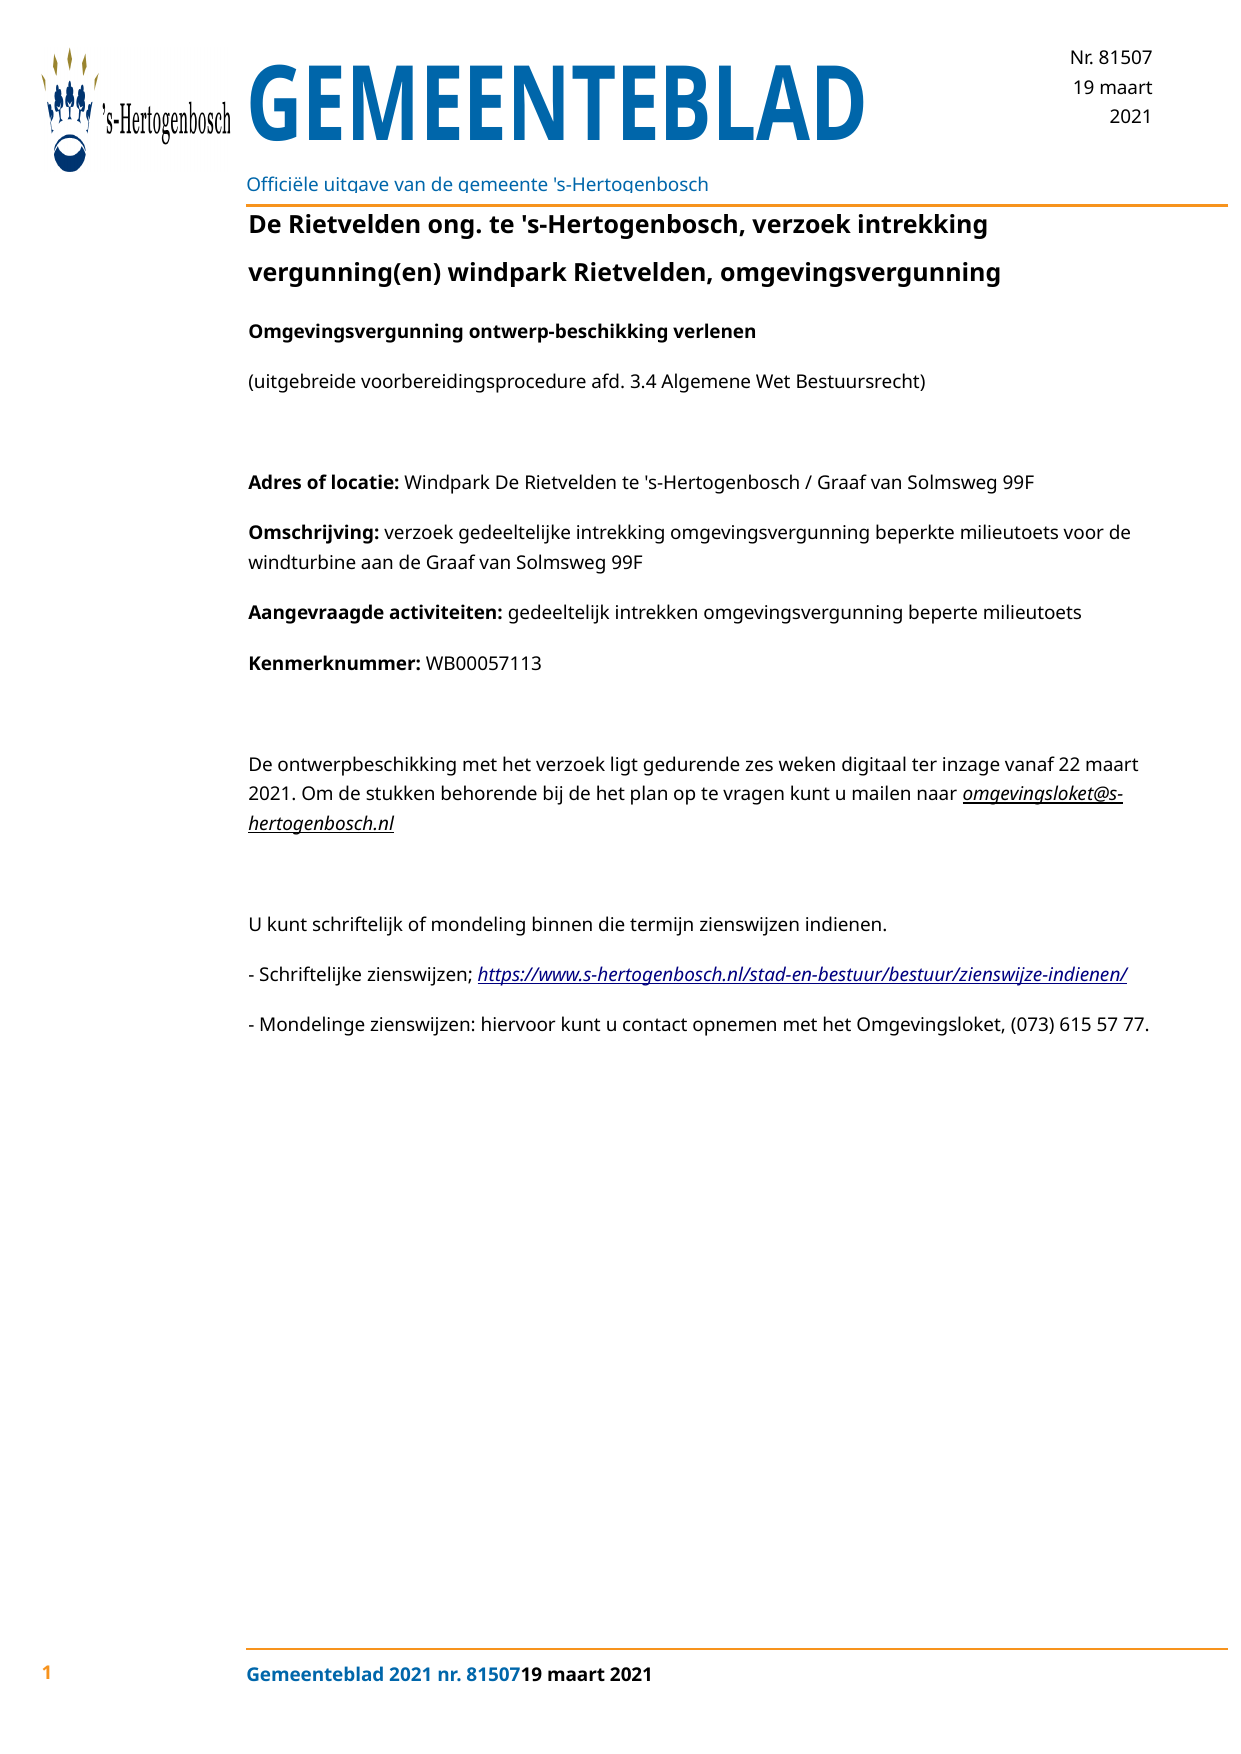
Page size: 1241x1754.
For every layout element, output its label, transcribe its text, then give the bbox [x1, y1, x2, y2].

text (uitgebreide voorbereidingsprocedure afd. 3.4 Algemene Wet Bestuursrecht) [248, 368, 1152, 394]
text Omgevingsvergunning ontwerp-beschikking verlenen [248, 318, 1152, 344]
text Aangevraagde activiteiten: gedeeltelijk intrekken omgevingsvergunning beperte milieutoets [248, 599, 1152, 625]
text - Mondelinge zienswijzen: hiervoor kunt u contact opnemen met het Omgevingsloket, (073) 615 57 77. [248, 1012, 1152, 1037]
text De Rietvelden ong. te 's-Hertogenbosch, verzoek intrekking vergunning(en) windpark Rietvelden, omgevingsvergunning [248, 207, 1152, 288]
text - Schriftelijke zienswijzen; https://www.s-hertogenbosch.nl/stad-en-bestuur/bestuur/zienswijze-indienen/ [248, 961, 1152, 987]
text Kenmerknummer: WB00057113 [248, 650, 1152, 676]
text Adres of locatie: Windpark De Rietvelden te 's-Hertogenbosch / Graaf van Solmsweg 99F [248, 469, 1152, 495]
text De ontwerpbeschikking met het verzoek ligt gedurende zes weken digitaal ter inzage vanaf 22 maart 2021. Om de stukken behorende bij de het plan op te vragen kunt u mailen naar omgevingsloket@s-hertogenbosch.nl [248, 751, 1152, 836]
text U kunt schriftelijk of mondeling binnen die termijn zienswijzen indienen. [248, 911, 1152, 937]
picture [41, 47, 231, 172]
text Omschrijving: verzoek gedeeltelijke intrekking omgevingsvergunning beperkte milieutoets voor de windturbine aan de Graaf van Solmsweg 99F [248, 519, 1152, 575]
